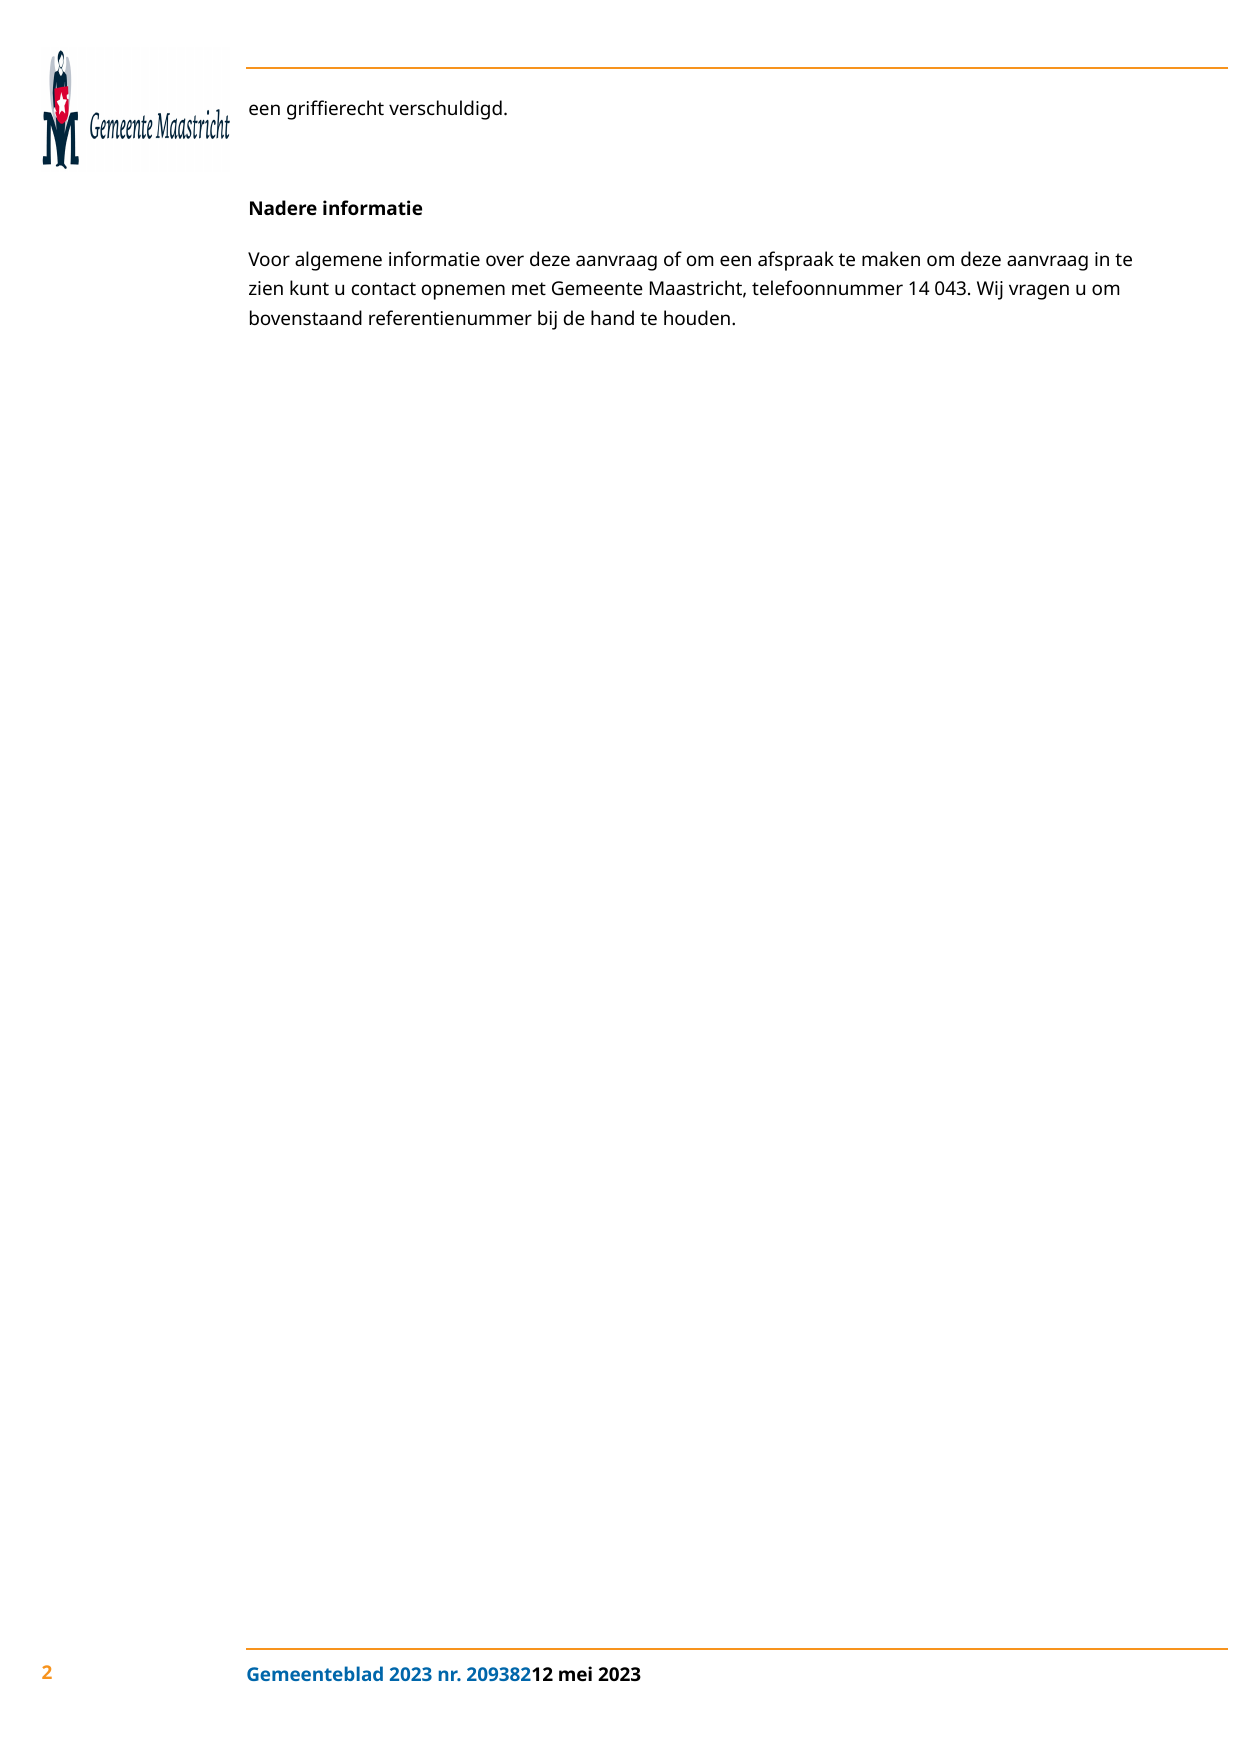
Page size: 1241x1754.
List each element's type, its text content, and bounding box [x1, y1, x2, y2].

text een griffierecht verschuldigd. [248, 95, 1152, 121]
picture [41, 47, 231, 172]
text Nadere informatie [248, 196, 1152, 221]
text Voor algemene informatie over deze aanvraag of om een afspraak te maken om deze aanvraag in te zien kunt u contact opnemen met Gemeente Maastricht, telefoonnummer 14 043. Wij vragen u om bovenstaand referentienummer bij de hand te houden. [248, 246, 1152, 331]
